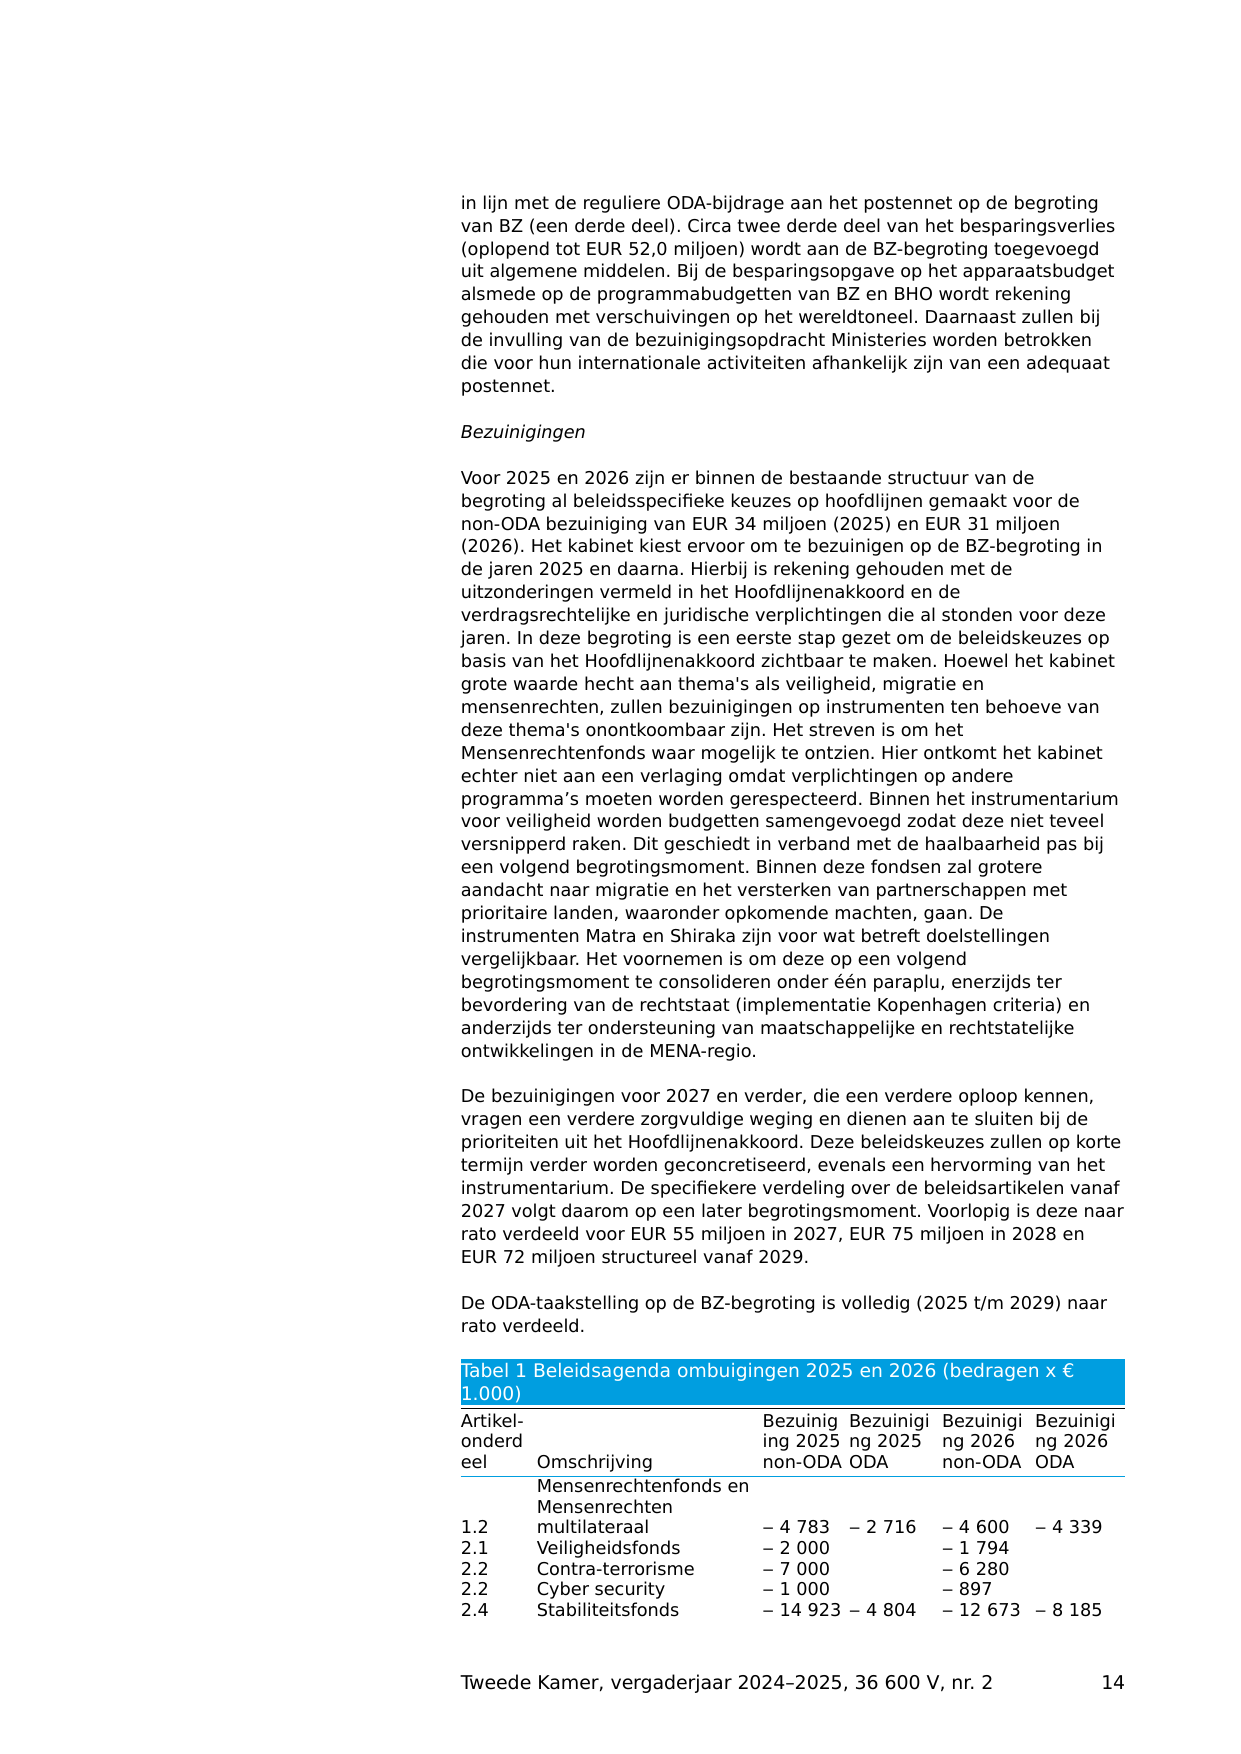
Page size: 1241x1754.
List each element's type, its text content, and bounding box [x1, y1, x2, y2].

table_cell Bezuiniging 2026 non-ODA [939, 1409, 1032, 1476]
table_cell 1.2 [461, 1477, 534, 1538]
table_cell Omschrijving [534, 1409, 759, 1476]
table_cell 2.2 [461, 1559, 534, 1579]
table_cell Mensenrechtenfonds en Mensenrechten multilateraal [534, 1477, 759, 1538]
table_cell Bezuiniging 2025 non-ODA [760, 1409, 846, 1476]
table_cell ‒ 7 000 [760, 1559, 846, 1579]
table_cell ‒ 1 000 [760, 1579, 846, 1600]
table_cell ‒ 6 280 [939, 1559, 1032, 1579]
table_cell ‒ 4 783 [760, 1477, 846, 1538]
table_cell Bezuiniging 2025 ODA [846, 1409, 939, 1476]
table_cell ‒ 897 [939, 1579, 1032, 1600]
table_cell [1032, 1559, 1125, 1579]
text De bezuinigingen voor 2027 en verder, die een verdere oploop kennen, vragen een verdere zorgvuldige weging en dienen aan te sluiten bĳ de prioriteiten uit het Hoofdlĳnenakkoord. Deze beleidskeuzes zullen op korte termijn verder worden geconcretiseerd, evenals een hervorming van het instrumentarium. De specifiekere verdeling over de beleidsartikelen vanaf 2027 volgt daarom op een later begrotingsmoment. Voorlopig is deze naar rato verdeeld voor EUR 55 miljoen in 2027, EUR 75 miljoen in 2028 en EUR 72 miljoen structureel vanaf 2029. [461, 1084, 1125, 1268]
table_cell ‒ 2 000 [760, 1538, 846, 1559]
table_cell Bezuiniging 2026 ODA [1032, 1409, 1125, 1476]
table_cell ‒ 4 600 [939, 1477, 1032, 1538]
table_cell ‒ 4 339 [1032, 1477, 1125, 1538]
table_cell Stabiliteitsfonds [534, 1600, 759, 1621]
table_cell 2.4 [461, 1600, 534, 1621]
table_cell [846, 1559, 939, 1579]
table_cell [1032, 1538, 1125, 1559]
text in lijn met de reguliere ODA-bijdrage aan het postennet op de begroting van BZ (een derde deel). Circa twee derde deel van het besparingsverlies (oplopend tot EUR 52,0 miljoen) wordt aan de BZ-begroting toegevoegd uit algemene middelen. Bij de besparingsopgave op het apparaatsbudget alsmede op de programmabudgetten van BZ en BHO wordt rekening gehouden met verschuivingen op het wereldtoneel. Daarnaast zullen bij de invulling van de bezuinigingsopdracht Ministeries worden betrokken die voor hun internationale activiteiten afhankelijk zijn van een adequaat postennet. [461, 191, 1125, 397]
table_cell [846, 1579, 939, 1600]
table_cell ‒ 12 673 [939, 1600, 1032, 1621]
table_cell ‒ 14 923 [760, 1600, 846, 1621]
table_cell ‒ 8 185 [1032, 1600, 1125, 1621]
table_cell ‒ 2 716 [846, 1477, 939, 1538]
table_cell [1032, 1579, 1125, 1600]
table_cell ‒ 1 794 [939, 1538, 1032, 1559]
table_cell 2.1 [461, 1538, 534, 1559]
table_cell Cyber security [534, 1579, 759, 1600]
text De ODA-taakstelling op de BZ-begroting is volledig (2025 t/m 2029) naar rato verdeeld. [461, 1291, 1125, 1337]
table_cell Veiligheidsfonds [534, 1538, 759, 1559]
text Voor 2025 en 2026 zĳn er binnen de bestaande structuur van de begroting al beleidsspecifieke keuzes op hoofdlĳnen gemaakt voor de non-ODA bezuiniging van EUR 34 miljoen (2025) en EUR 31 miljoen (2026). Het kabinet kiest ervoor om te bezuinigen op de BZ-begroting in de jaren 2025 en daarna. Hierbĳ is rekening gehouden met de uitzonderingen vermeld in het Hoofdlĳnenakkoord en de verdragsrechtelĳke en juridische verplichtingen die al stonden voor deze jaren. In deze begroting is een eerste stap gezet om de beleidskeuzes op basis van het Hoofdlijnenakkoord zichtbaar te maken. Hoewel het kabinet grote waarde hecht aan thema's als veiligheid, migratie en mensenrechten, zullen bezuinigingen op instrumenten ten behoeve van deze thema's onontkoombaar zijn. Het streven is om het Mensenrechtenfonds waar mogelijk te ontzien. Hier ontkomt het kabinet echter niet aan een verlaging omdat verplichtingen op andere programma’s moeten worden gerespecteerd. Binnen het instrumentarium voor veiligheid worden budgetten samengevoegd zodat deze niet teveel versnipperd raken. Dit geschiedt in verband met de haalbaarheid pas bij een volgend begrotingsmoment. Binnen deze fondsen zal grotere aandacht naar migratie en het versterken van partnerschappen met prioritaire landen, waaronder opkomende machten, gaan. De instrumenten Matra en Shiraka zijn voor wat betreft doelstellingen vergelijkbaar. Het voornemen is om deze op een volgend begrotingsmoment te consolideren onder één paraplu, enerzijds ter bevordering van de rechtstaat (implementatie Kopenhagen criteria) en anderzijds ter ondersteuning van maatschappelijke en rechtstatelijke ontwikkelingen in de MENA-regio. [461, 466, 1125, 1062]
table_cell Artikel- onderdeel [461, 1409, 534, 1476]
table_cell ‒ 4 804 [846, 1600, 939, 1621]
text Bezuinigingen [461, 420, 1125, 443]
table_cell Contra-terrorisme [534, 1559, 759, 1579]
table_cell [846, 1538, 939, 1559]
table_cell 2.2 [461, 1579, 534, 1600]
